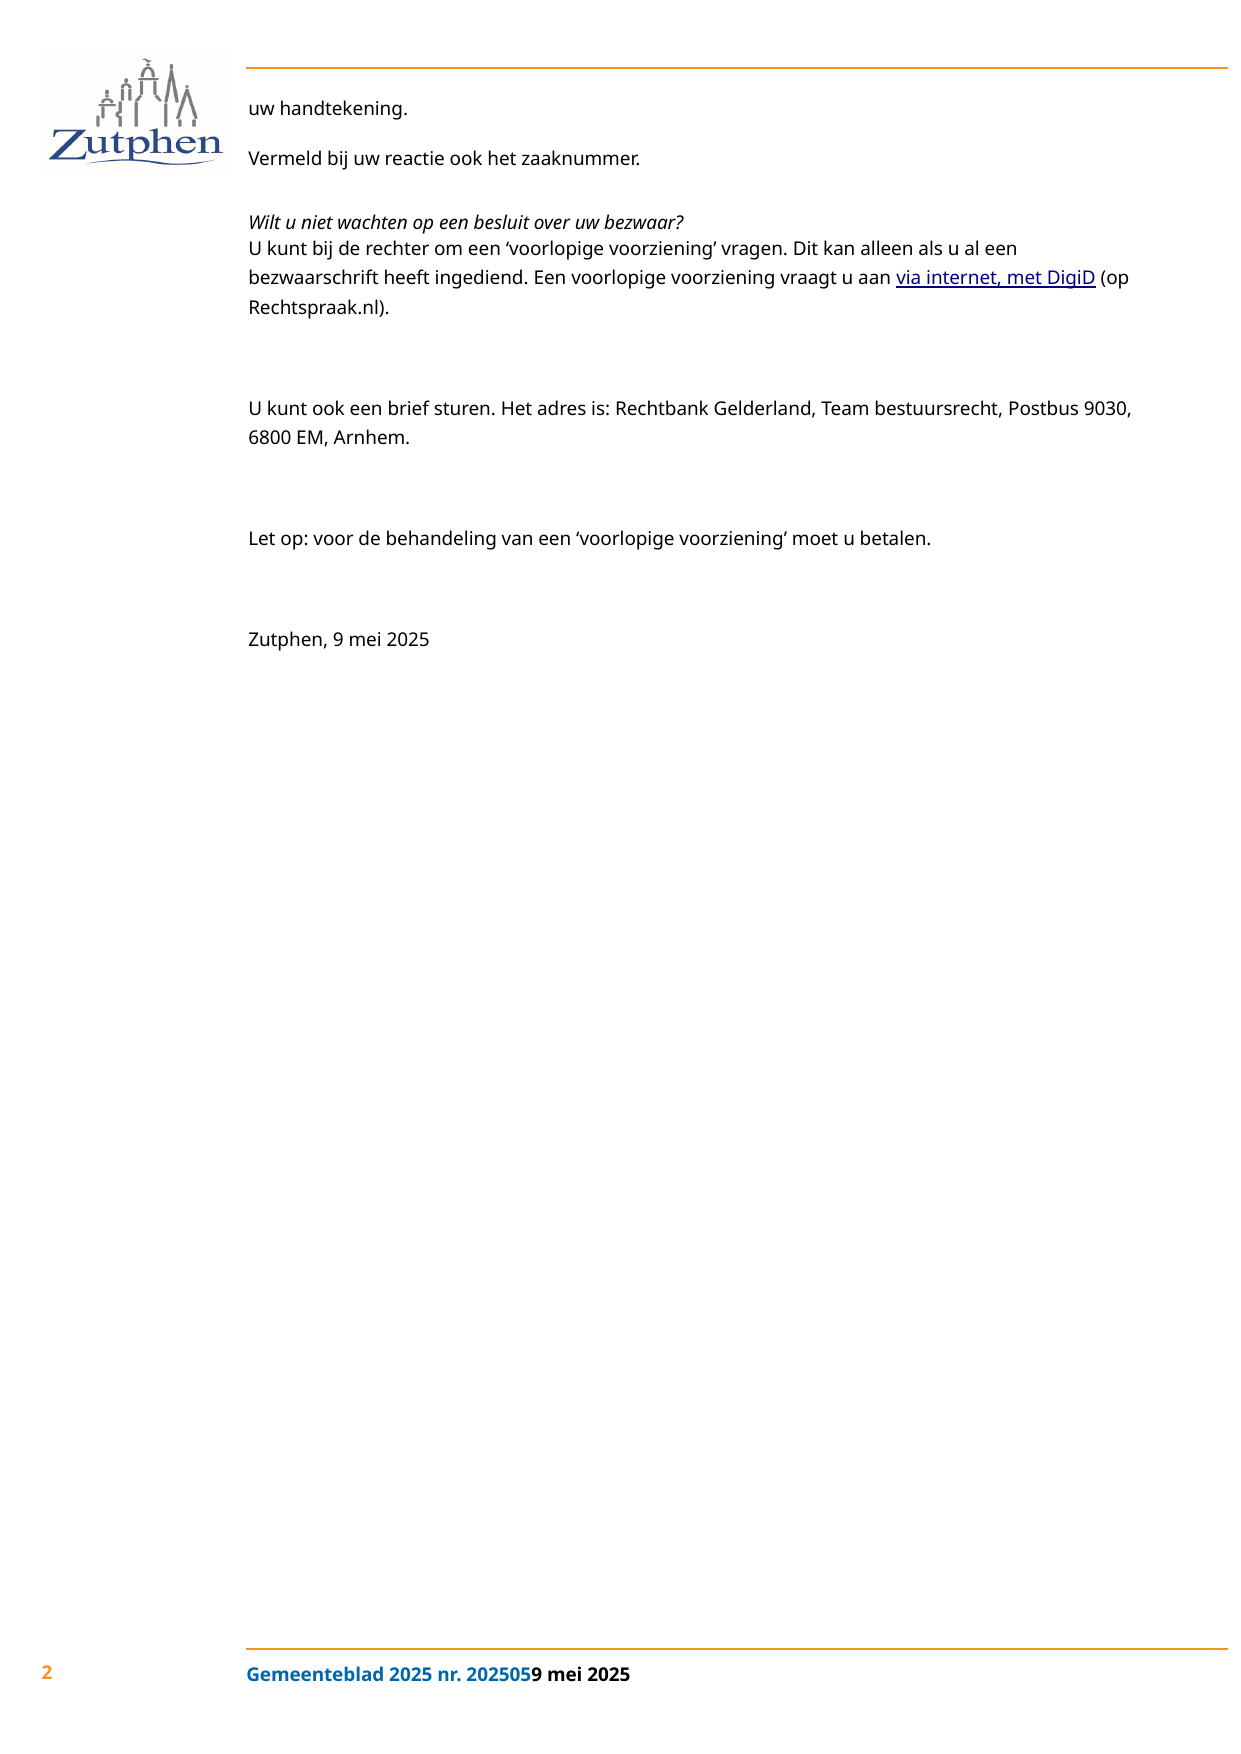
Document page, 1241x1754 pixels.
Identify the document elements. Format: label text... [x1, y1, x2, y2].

text Wilt u niet wachten op een besluit over uw bezwaar? [248, 209, 1152, 235]
text U kunt bij de rechter om een ‘voorlopige voorziening’ vragen. Dit kan alleen als u al een bezwaarschrift heeft ingediend. Een voorlopige voorziening vraagt u aan via internet, met DigiD (op Rechtspraak.nl). [248, 235, 1152, 320]
text U kunt ook een brief sturen. Het adres is: Rechtbank Gelderland, Team bestuursrecht, Postbus 9030, 6800 EM, Arnhem. [248, 395, 1152, 450]
text Let op: voor de behandeling van een ‘voorlopige voorziening’ moet u betalen. [248, 525, 1152, 551]
picture [41, 47, 231, 172]
text uw handtekening. [248, 95, 1152, 121]
text Zutphen, 9 mei 2025 [248, 626, 1152, 652]
text Vermeld bij uw reactie ook het zaaknummer. [248, 145, 1152, 171]
